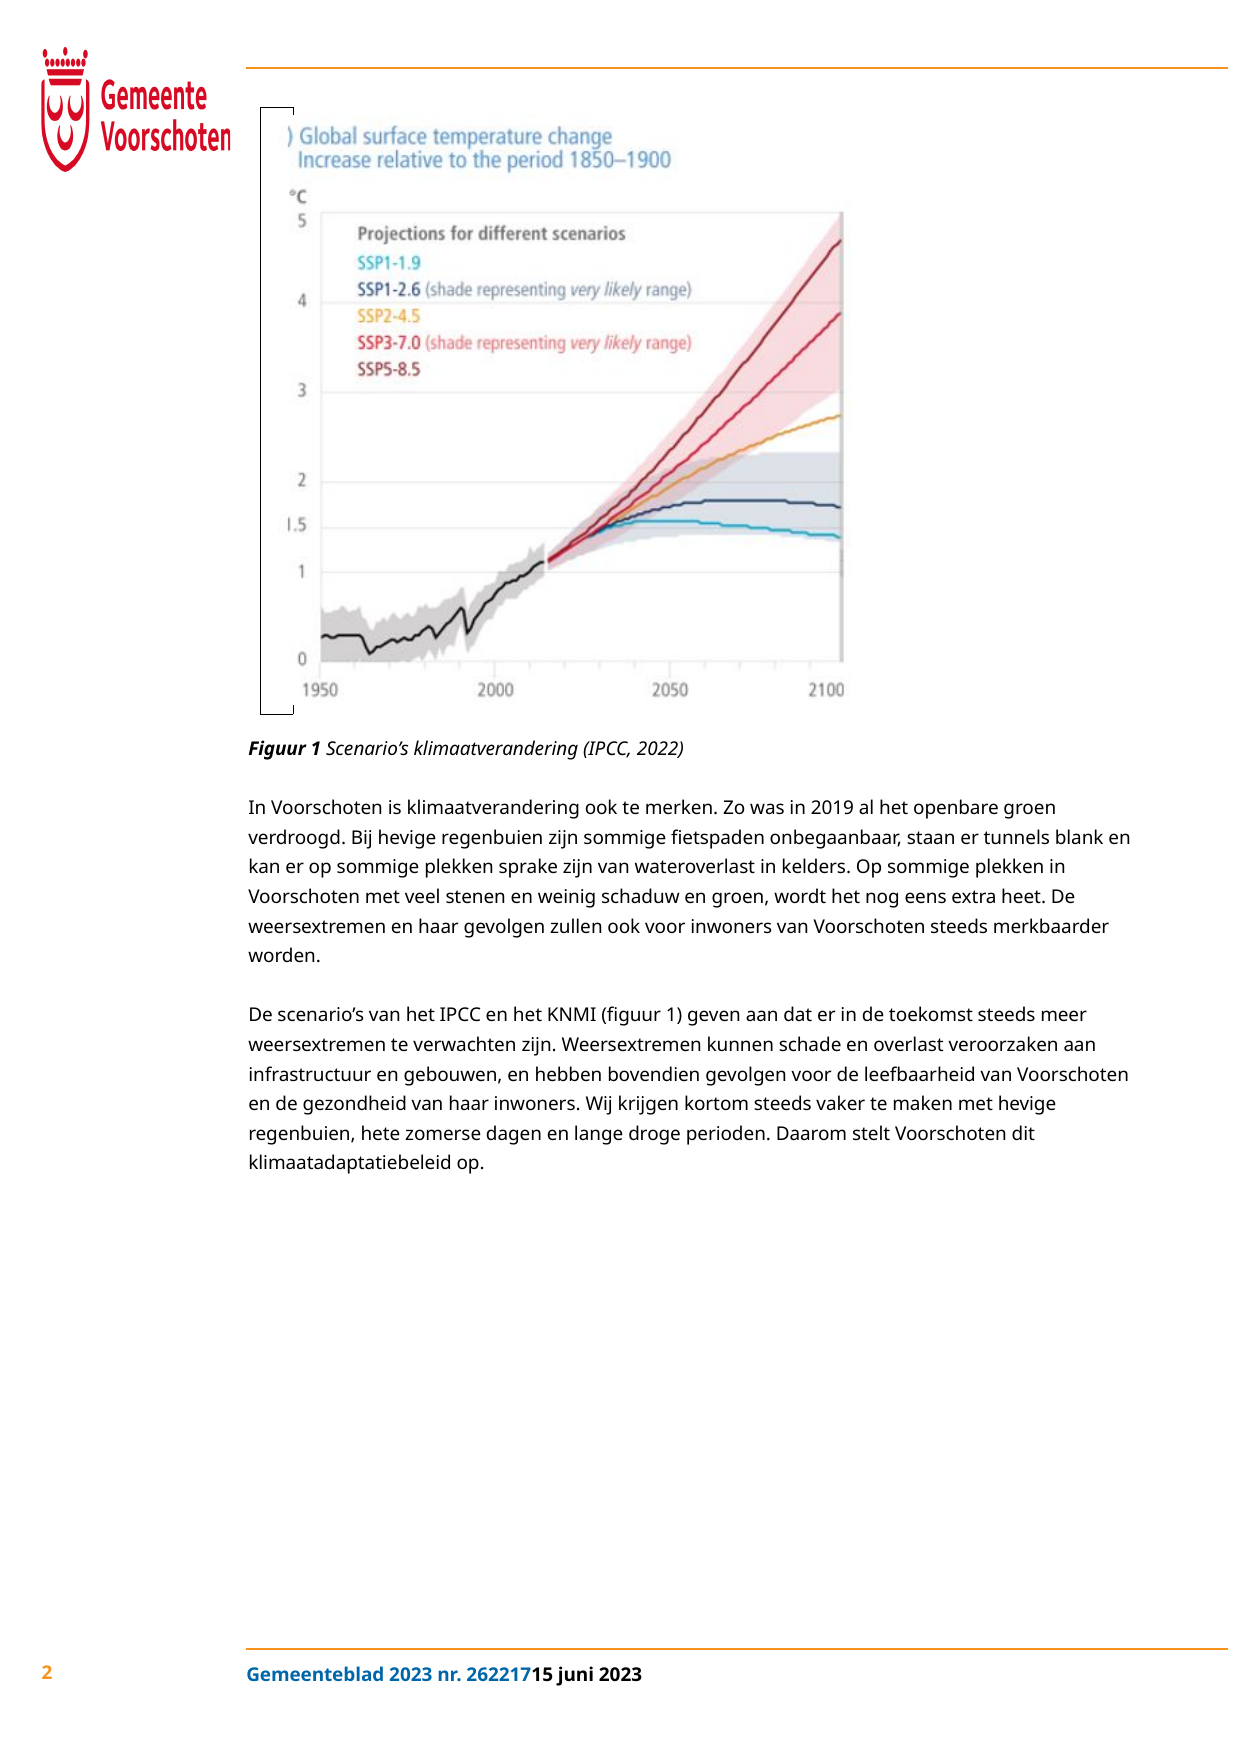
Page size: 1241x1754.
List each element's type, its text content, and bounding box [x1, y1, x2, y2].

picture [268, 115, 860, 705]
text Figuur 1 Scenario’s klimaatverandering (IPCC, 2022) [248, 735, 1152, 761]
text De scenario’s van het IPCC en het KNMI (figuur 1) geven aan dat er in de toekomst steeds meer weersextremen te verwachten zijn. Weersextremen kunnen schade en overlast veroorzaken aan infrastructuur en gebouwen, en hebben bovendien gevolgen voor de leefbaarheid van Voorschoten en de gezondheid van haar inwoners. Wij krijgen kortom steeds vaker te maken met hevige regenbuien, hete zomerse dagen en lange droge perioden. Daarom stelt Voorschoten dit klimaatadaptatiebeleid op. [248, 1002, 1152, 1175]
text In Voorschoten is klimaatverandering ook te merken. Zo was in 2019 al het openbare groen verdroogd. Bij hevige regenbuien zijn sommige fietspaden onbegaanbaar, staan er tunnels blank en kan er op sommige plekken sprake zijn van wateroverlast in kelders. Op sommige plekken in Voorschoten met veel stenen en weinig schaduw en groen, wordt het nog eens extra heet. De weersextremen en haar gevolgen zullen ook voor inwoners van Voorschoten steeds merkbaarder worden. [248, 794, 1152, 968]
picture [41, 47, 231, 172]
